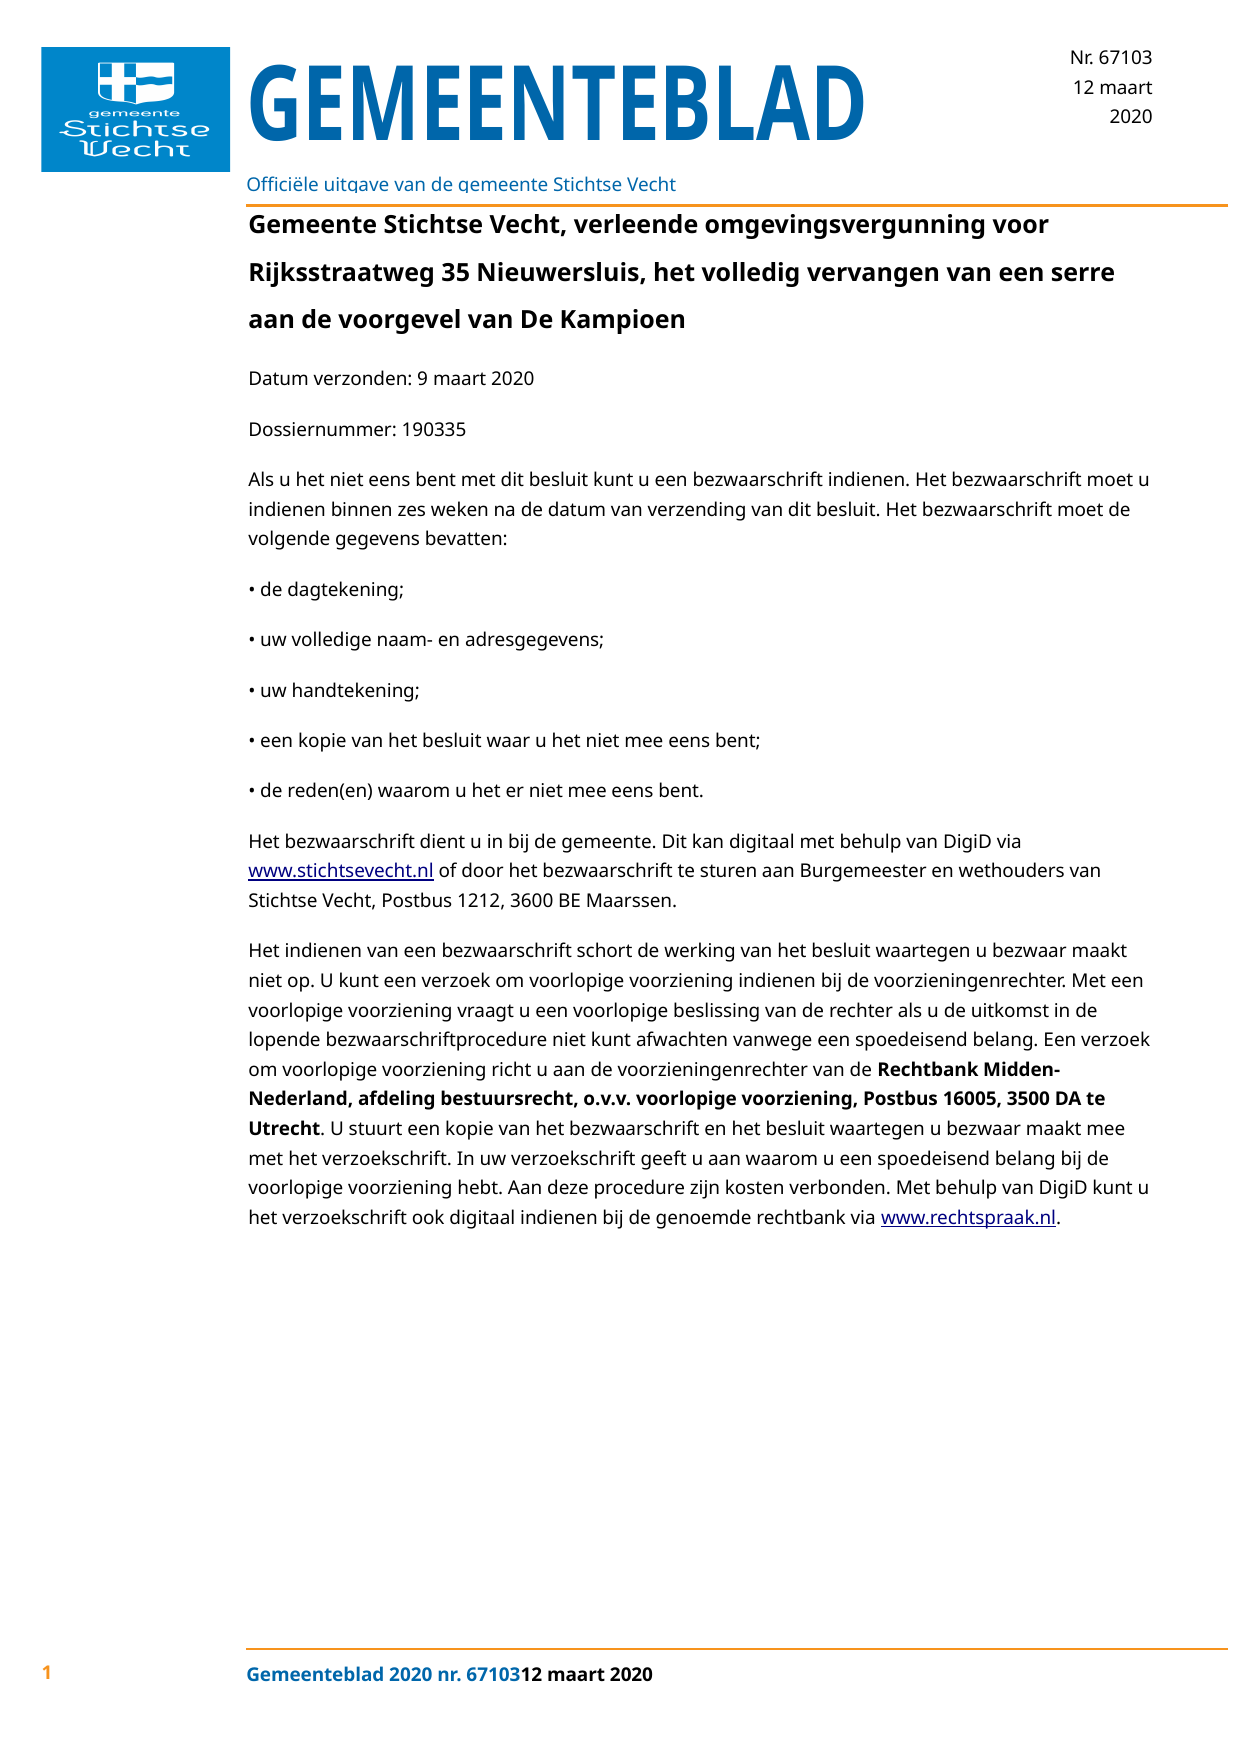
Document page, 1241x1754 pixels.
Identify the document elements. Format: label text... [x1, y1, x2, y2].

text • de dagtekening; [248, 576, 1152, 602]
text • uw volledige naam- en adresgegevens; [248, 626, 1152, 652]
text Datum verzonden: 9 maart 2020 [248, 366, 1152, 391]
text • een kopie van het besluit waar u het niet mee eens bent; [248, 727, 1152, 753]
text • de reden(en) waarom u het er niet mee eens bent. [248, 778, 1152, 803]
text • uw handtekening; [248, 677, 1152, 702]
text Gemeente Stichtse Vecht, verleende omgevingsvergunning voor Rijksstraatweg 35 Nieuwersluis, het volledig vervangen van een serre aan de voorgevel van De Kampioen [248, 207, 1152, 336]
text Het indienen van een bezwaarschrift schort de werking van het besluit waartegen u bezwaar maakt niet op. U kunt een verzoek om voorlopige voorziening indienen bij de voorzieningenrechter. Met een voorlopige voorziening vraagt u een voorlopige beslissing van de rechter als u de uitkomst in de lopende bezwaarschriftprocedure niet kunt afwachten vanwege een spoedeisend belang. Een verzoek om voorlopige voorziening richt u aan de voorzieningenrechter van de Rechtbank Midden-Nederland, afdeling bestuursrecht, o.v.v. voorlopige voorziening, Postbus 16005, 3500 DA te Utrecht. U stuurt een kopie van het bezwaarschrift en het besluit waartegen u bezwaar maakt mee met het verzoekschrift. In uw verzoekschrift geeft u aan waarom u een spoedeisend belang bij de voorlopige voorziening hebt. Aan deze procedure zijn kosten verbonden. Met behulp van DigiD kunt u het verzoekschrift ook digitaal indienen bij de genoemde rechtbank via www.rechtspraak.nl. [248, 938, 1152, 1229]
picture [99, 63, 135, 101]
text Als u het niet eens bent met dit besluit kunt u een bezwaarschrift indienen. Het bezwaarschrift moet u indienen binnen zes weken na de datum van verzending van dit besluit. Het bezwaarschrift moet de volgende gegevens bevatten: [248, 466, 1152, 551]
text Het bezwaarschrift dient u in bij de gemeente. Dit kan digitaal met behulp van DigiD via www.stichtsevecht.nl of door het bezwaarschrift te sturen aan Burgemeester en wethouders van Stichtse Vecht, Postbus 1212, 3600 BE Maarssen. [248, 828, 1152, 913]
text Dossiernummer: 190335 [248, 416, 1152, 442]
picture [137, 63, 174, 103]
